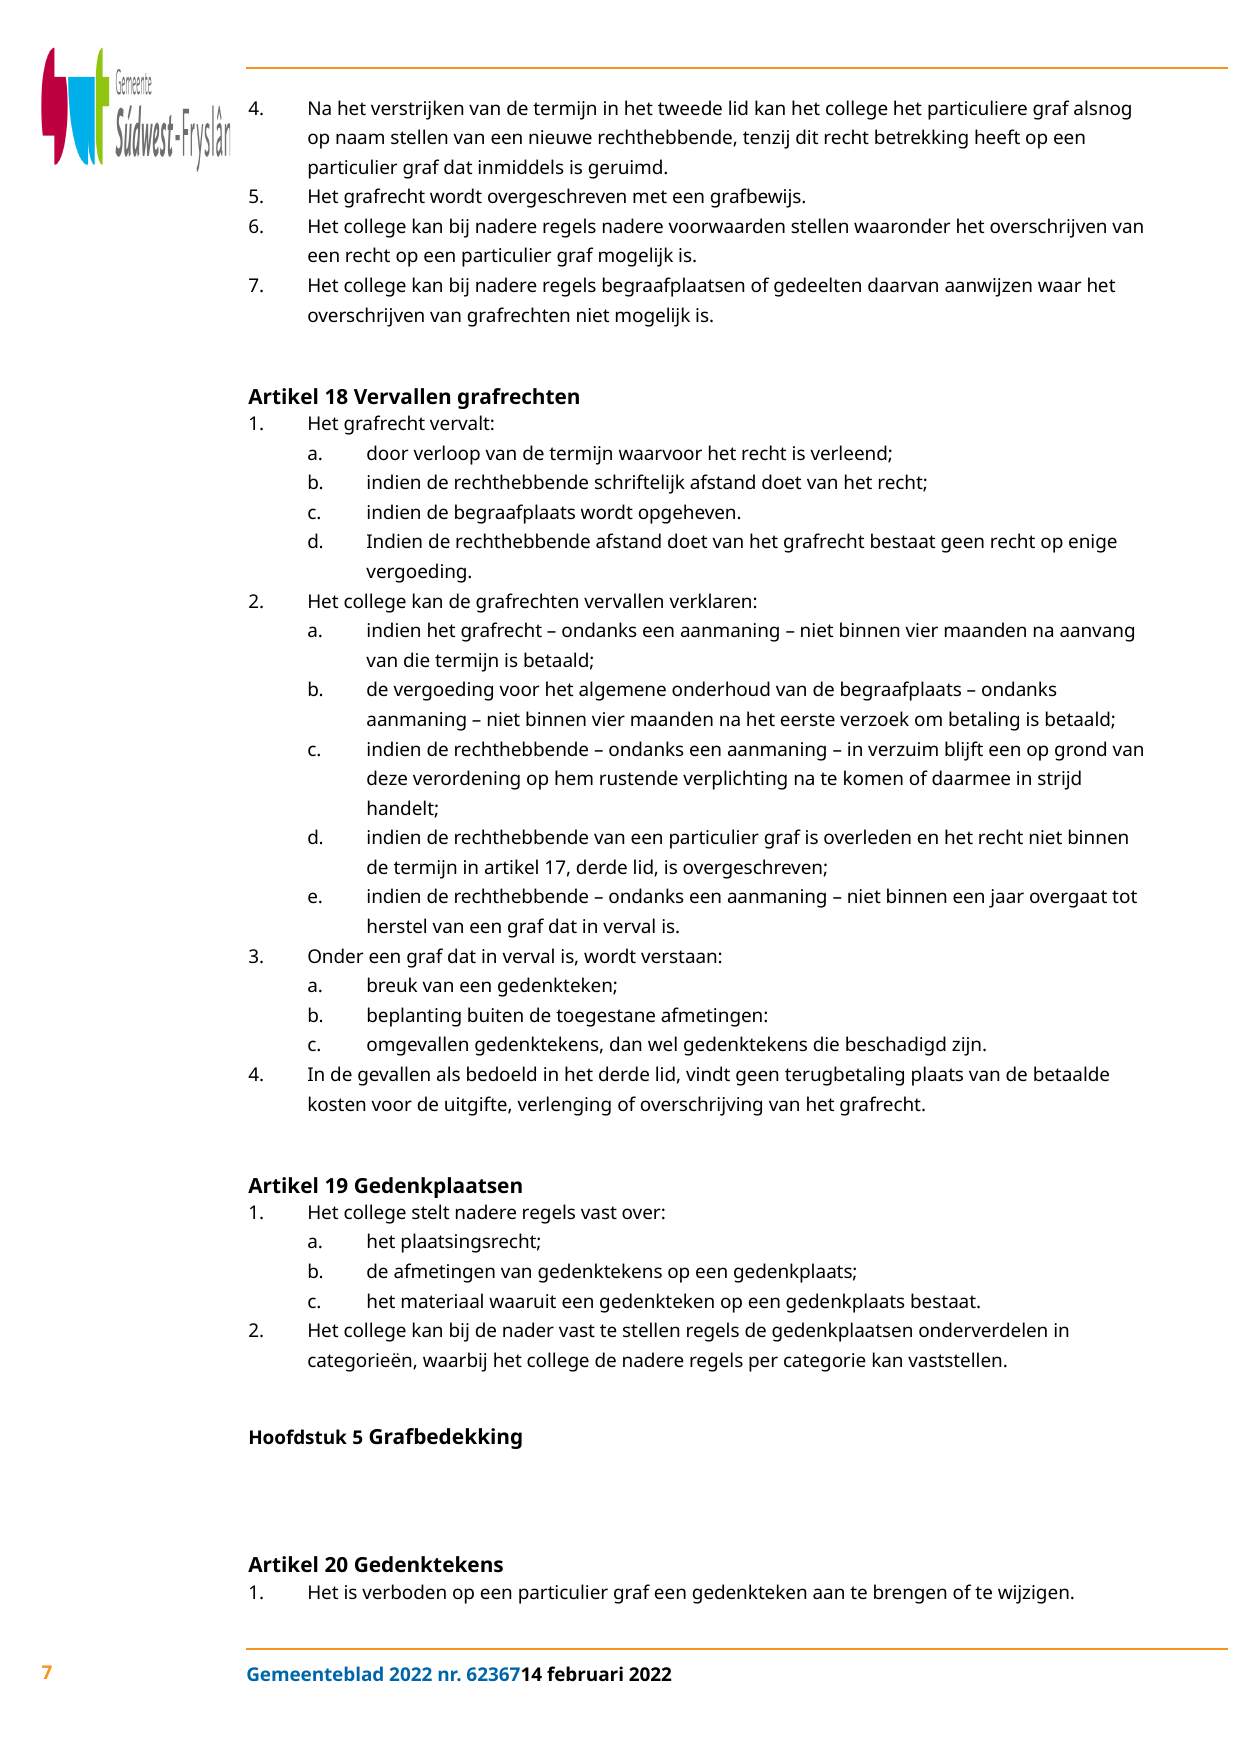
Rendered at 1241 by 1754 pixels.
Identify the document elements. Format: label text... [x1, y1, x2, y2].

list Het college kan bij nadere regels begraafplaatsen of gedeelten daarvan aanwijzen waar het overschrijven van grafrechten niet mogelijk is. [248, 272, 1152, 328]
list breuk van een gedenkteken; [307, 972, 1152, 998]
picture [41, 47, 231, 172]
list Het college kan de grafrechten vervallen verklaren: [248, 588, 1152, 613]
list indien de rechthebbende van een particulier graf is overleden en het recht niet binnen de termijn in artikel 17, derde lid, is overgeschreven; [307, 824, 1152, 880]
list omgevallen gedenktekens, dan wel gedenktekens die beschadigd zijn. [307, 1032, 1152, 1057]
list Het grafrecht vervalt: [248, 410, 1152, 436]
list Het college kan bij nadere regels nadere voorwaarden stellen waaronder het overschrijven van een recht op een particulier graf mogelijk is. [248, 213, 1152, 268]
list indien de rechthebbende – ondanks een aanmaning – in verzuim blijft een op grond van deze verordening op hem rustende verplichting na te komen of daarmee in strijd handelt; [307, 736, 1152, 821]
list beplanting buiten de toegestane afmetingen: [307, 1002, 1152, 1028]
list Het is verboden op een particulier graf een gedenkteken aan te brengen of te wijzigen. [248, 1579, 1152, 1604]
list het materiaal waaruit een gedenkteken op een gedenkplaats bestaat. [307, 1288, 1152, 1314]
list Het grafrecht wordt overgeschreven met een grafbewijs. [248, 183, 1152, 209]
list indien het grafrecht – ondanks een aanmaning – niet binnen vier maanden na aanvang van die termijn is betaald; [307, 617, 1152, 673]
text Artikel 19 Gedenkplaatsen [248, 1171, 1152, 1199]
list indien de rechthebbende – ondanks een aanmaning – niet binnen een jaar overgaat tot herstel van een graf dat in verval is. [307, 884, 1152, 939]
list In de gevallen als bedoeld in het derde lid, vindt geen terugbetaling plaats van de betaalde kosten voor de uitgifte, verlenging of overschrijving van het grafrecht. [248, 1061, 1152, 1116]
list Het college stelt nadere regels vast over: [248, 1199, 1152, 1225]
list Onder een graf dat in verval is, wordt verstaan: [248, 943, 1152, 968]
list het plaatsingsrecht; [307, 1229, 1152, 1254]
text Artikel 20 Gedenktekens [248, 1550, 1152, 1579]
list door verloop van de termijn waarvoor het recht is verleend; [307, 440, 1152, 466]
list Indien de rechthebbende afstand doet van het grafrecht bestaat geen recht op enige vergoeding. [307, 529, 1152, 584]
list de vergoeding voor het algemene onderhoud van de begraafplaats – ondanks aanmaning – niet binnen vier maanden na het eerste verzoek om betaling is betaald; [307, 677, 1152, 732]
list de afmetingen van gedenktekens op een gedenkplaats; [307, 1258, 1152, 1284]
text Artikel 18 Vervallen grafrechten [248, 382, 1152, 410]
list Het college kan bij de nader vast te stellen regels de gedenkplaatsen onderverdelen in categorieën, waarbij het college de nadere regels per categorie kan vaststellen. [248, 1317, 1152, 1373]
list indien de rechthebbende schriftelijk afstand doet van het recht; [307, 469, 1152, 495]
text Hoofdstuk 5 Grafbedekking [248, 1422, 1152, 1451]
list Na het verstrijken van de termijn in het tweede lid kan het college het particuliere graf alsnog op naam stellen van een nieuwe rechthebbende, tenzij dit recht betrekking heeft op een particulier graf dat inmiddels is geruimd. [248, 95, 1152, 180]
list indien de begraafplaats wordt opgeheven. [307, 499, 1152, 525]
